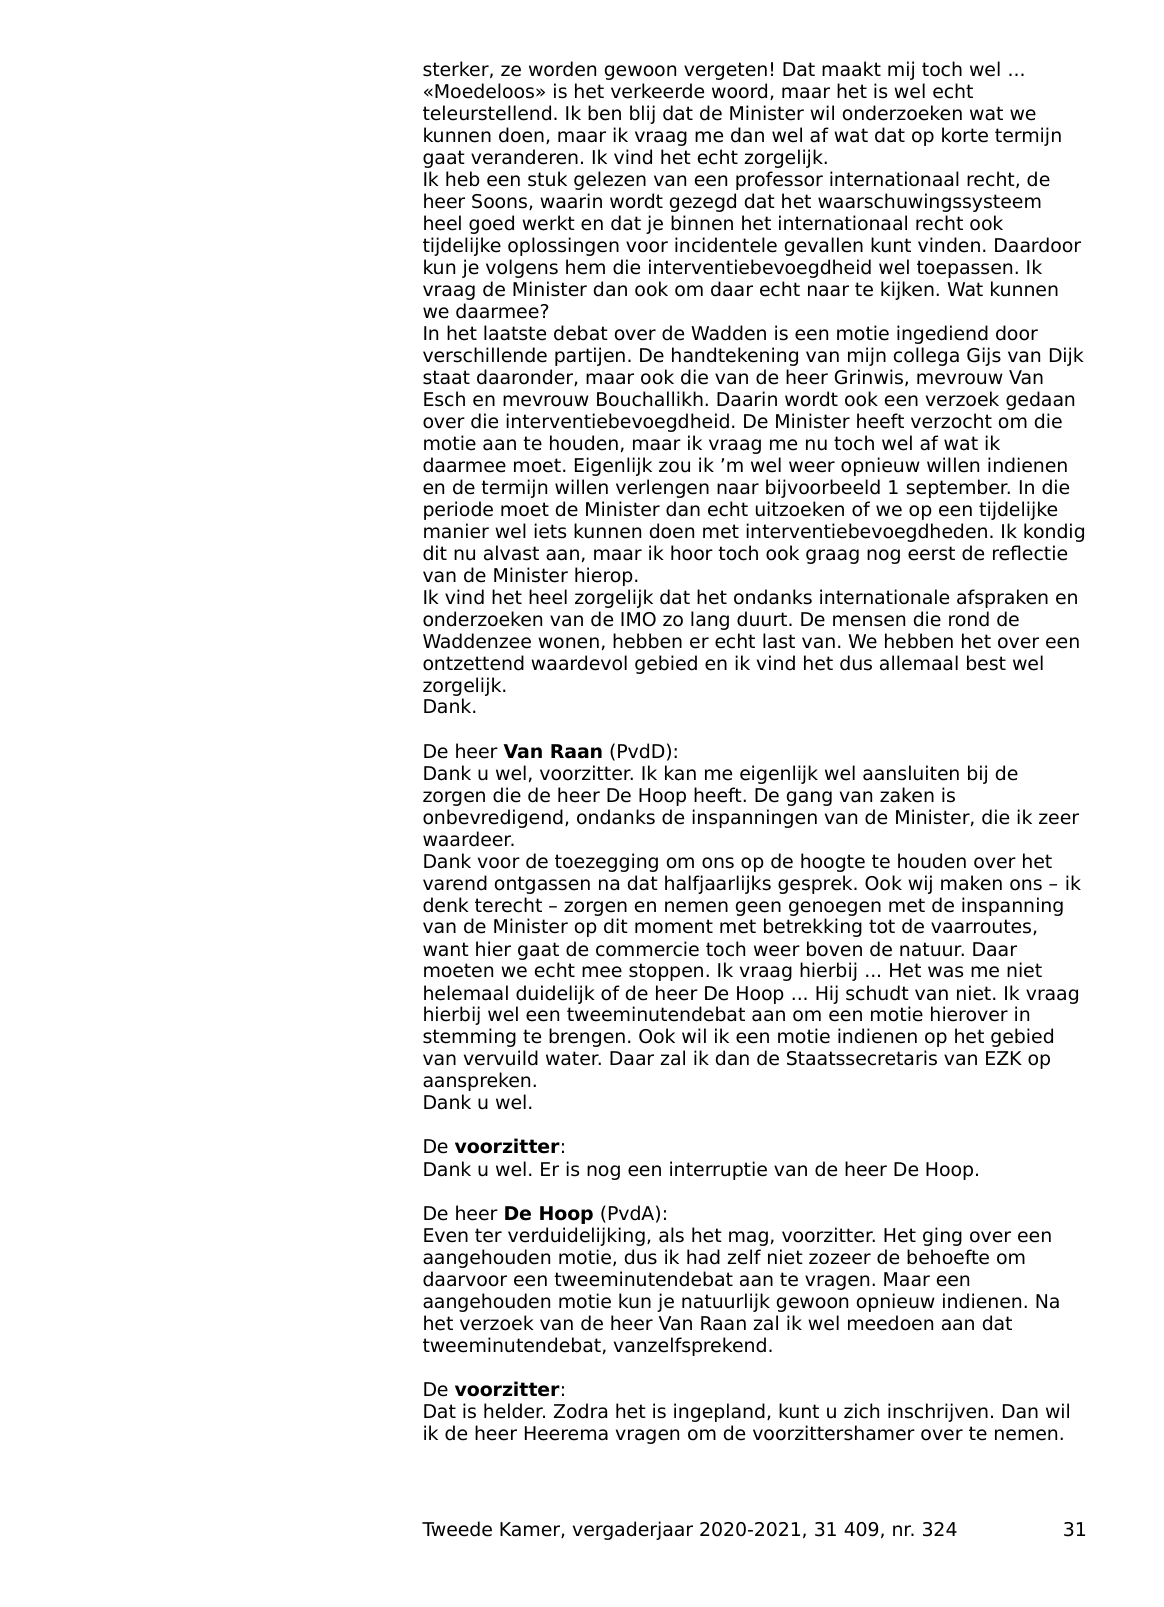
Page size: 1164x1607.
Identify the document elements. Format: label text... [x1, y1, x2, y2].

text In het laatste debat over de Wadden is een motie ingediend door verschillende partijen. De handtekening van mijn collega Gijs van Dijk staat daaronder, maar ook die van de heer Grinwis, mevrouw Van Esch en mevrouw Bouchallikh. Daarin wordt ook een verzoek gedaan over die interventiebevoegdheid. De Minister heeft verzocht om die motie aan te houden, maar ik vraag me nu toch wel af wat ik daarmee moet. Eigenlijk zou ik ’m wel weer opnieuw willen indienen en de termijn willen verlengen naar bijvoorbeeld 1 september. In die periode moet de Minister dan echt uitzoeken of we op een tijdelijke manier wel iets kunnen doen met interventiebevoegdheden. Ik kondig dit nu alvast aan, maar ik hoor toch ook graag nog eerst de reflectie van de Minister hierop. [422, 323, 1087, 587]
text Dank u wel, voorzitter. Ik kan me eigenlijk wel aansluiten bij de zorgen die de heer De Hoop heeft. De gang van zaken is onbevredigend, ondanks de inspanningen van de Minister, die ik zeer waardeer. [422, 763, 1087, 851]
text De voorzitter: [422, 1136, 1087, 1158]
text De heer Van Raan (PvdD): [422, 741, 1087, 763]
text sterker, ze worden gewoon vergeten! Dat maakt mij toch wel ... «Moedeloos» is het verkeerde woord, maar het is wel echt teleurstellend. Ik ben blij dat de Minister wil onderzoeken wat we kunnen doen, maar ik vraag me dan wel af wat dat op korte termijn gaat veranderen. Ik vind het echt zorgelijk. [422, 59, 1087, 169]
text De heer De Hoop (PvdA): [422, 1203, 1087, 1224]
text Even ter verduidelijking, als het mag, voorzitter. Het ging over een aangehouden motie, dus ik had zelf niet zozeer de behoefte om daarvoor een tweeminutendebat aan te vragen. Maar een aangehouden motie kun je natuurlijk gewoon opnieuw indienen. Na het verzoek van de heer Van Raan zal ik wel meedoen aan dat tweeminutendebat, vanzelfsprekend. [422, 1224, 1087, 1356]
text Dank. [422, 696, 1087, 718]
text Ik vind het heel zorgelijk dat het ondanks internationale afspraken en onderzoeken van de IMO zo lang duurt. De mensen die rond de Waddenzee wonen, hebben er echt last van. We hebben het over een ontzettend waardevol gebied en ik vind het dus allemaal best wel zorgelijk. [422, 587, 1087, 696]
text Dank voor de toezegging om ons op de hoogte te houden over het varend ontgassen na dat halfjaarlijks gesprek. Ook wij maken ons – ik denk terecht – zorgen en nemen geen genoegen met de inspanning van de Minister op dit moment met betrekking tot de vaarroutes, want hier gaat de commercie toch weer boven de natuur. Daar moeten we echt mee stoppen. Ik vraag hierbij ... Het was me niet helemaal duidelijk of de heer De Hoop ... Hij schudt van niet. Ik vraag hierbij wel een tweeminutendebat aan om een motie hierover in stemming te brengen. Ook wil ik een motie indienen op het gebied van vervuild water. Daar zal ik dan de Staatssecretaris van EZK op aanspreken. [422, 851, 1087, 1092]
text Dank u wel. [422, 1092, 1087, 1114]
text Dank u wel. Er is nog een interruptie van de heer De Hoop. [422, 1158, 1087, 1180]
text Ik heb een stuk gelezen van een professor internationaal recht, de heer Soons, waarin wordt gezegd dat het waarschuwingssysteem heel goed werkt en dat je binnen het internationaal recht ook tijdelijke oplossingen voor incidentele gevallen kunt vinden. Daardoor kun je volgens hem die interventiebevoegdheid wel toepassen. Ik vraag de Minister dan ook om daar echt naar te kijken. Wat kunnen we daarmee? [422, 169, 1087, 323]
text De voorzitter: [422, 1379, 1087, 1401]
text Dat is helder. Zodra het is ingepland, kunt u zich inschrijven. Dan wil ik de heer Heerema vragen om de voorzittershamer over te nemen. [422, 1401, 1087, 1444]
